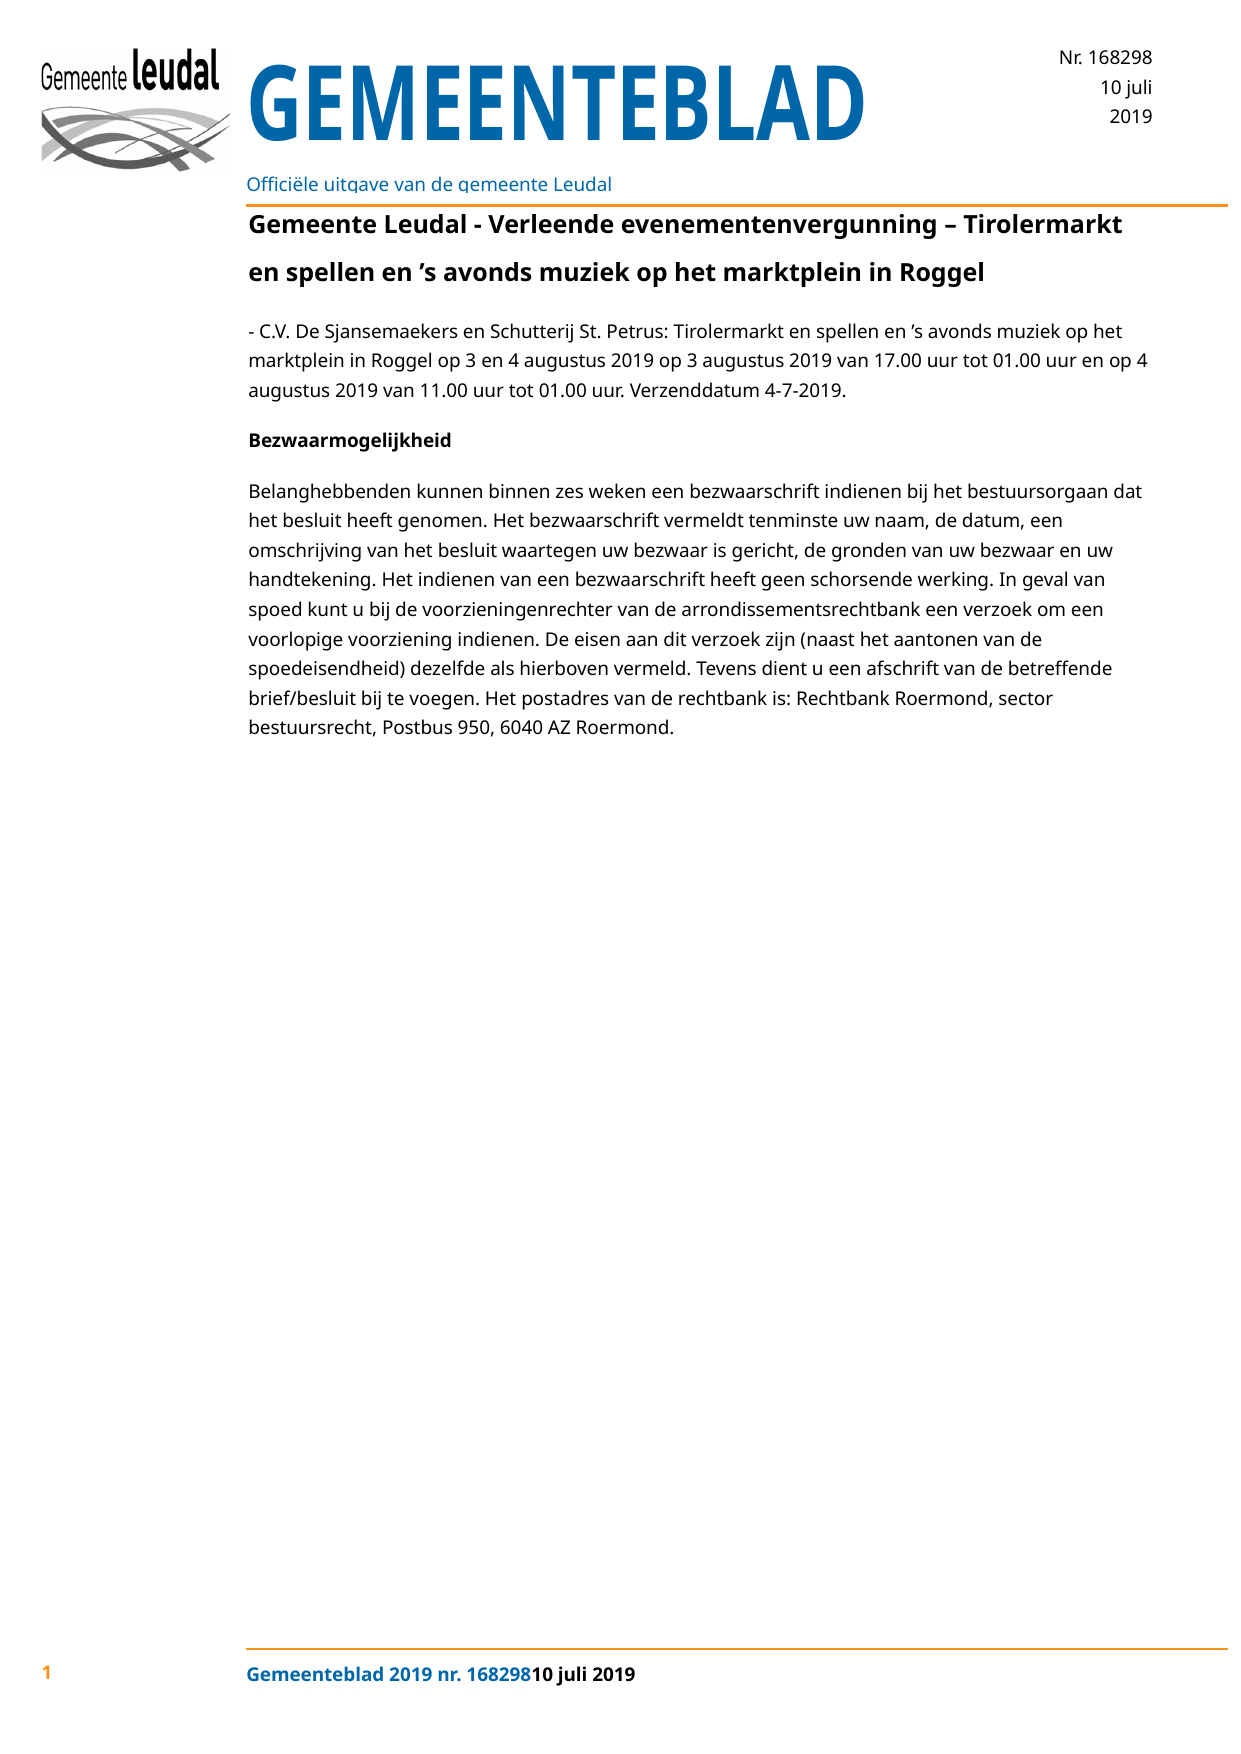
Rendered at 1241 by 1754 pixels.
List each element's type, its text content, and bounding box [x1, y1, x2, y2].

text Belanghebbenden kunnen binnen zes weken een bezwaarschrift indienen bij het bestuursorgaan dat het besluit heeft genomen. Het bezwaarschrift vermeldt tenminste uw naam, de datum, een omschrijving van het besluit waartegen uw bezwaar is gericht, de gronden van uw bezwaar en uw handtekening. Het indienen van een bezwaarschrift heeft geen schorsende werking. In geval van spoed kunt u bij de voorzieningenrechter van de arrondissementsrechtbank een verzoek om een voorlopige voorziening indienen. De eisen aan dit verzoek zijn (naast het aantonen van de spoedeisendheid) dezelfde als hierboven vermeld. Tevens dient u een afschrift van de betreffende brief/besluit bij te voegen. Het postadres van de rechtbank is: Rechtbank Roermond, sector bestuursrecht, Postbus 950, 6040 AZ Roermond. [248, 478, 1152, 740]
text Bezwaarmogelijkheid [248, 427, 1152, 453]
picture [41, 47, 231, 172]
text Gemeente Leudal - Verleende evenementenvergunning – Tirolermarkt en spellen en ’s avonds muziek op het marktplein in Roggel [248, 207, 1152, 288]
text - C.V. De Sjansemaekers en Schutterij St. Petrus: Tirolermarkt en spellen en ’s avonds muziek op het marktplein in Roggel op 3 en 4 augustus 2019 op 3 augustus 2019 van 17.00 uur tot 01.00 uur en op 4 augustus 2019 van 11.00 uur tot 01.00 uur. Verzenddatum 4-7-2019. [248, 318, 1152, 403]
